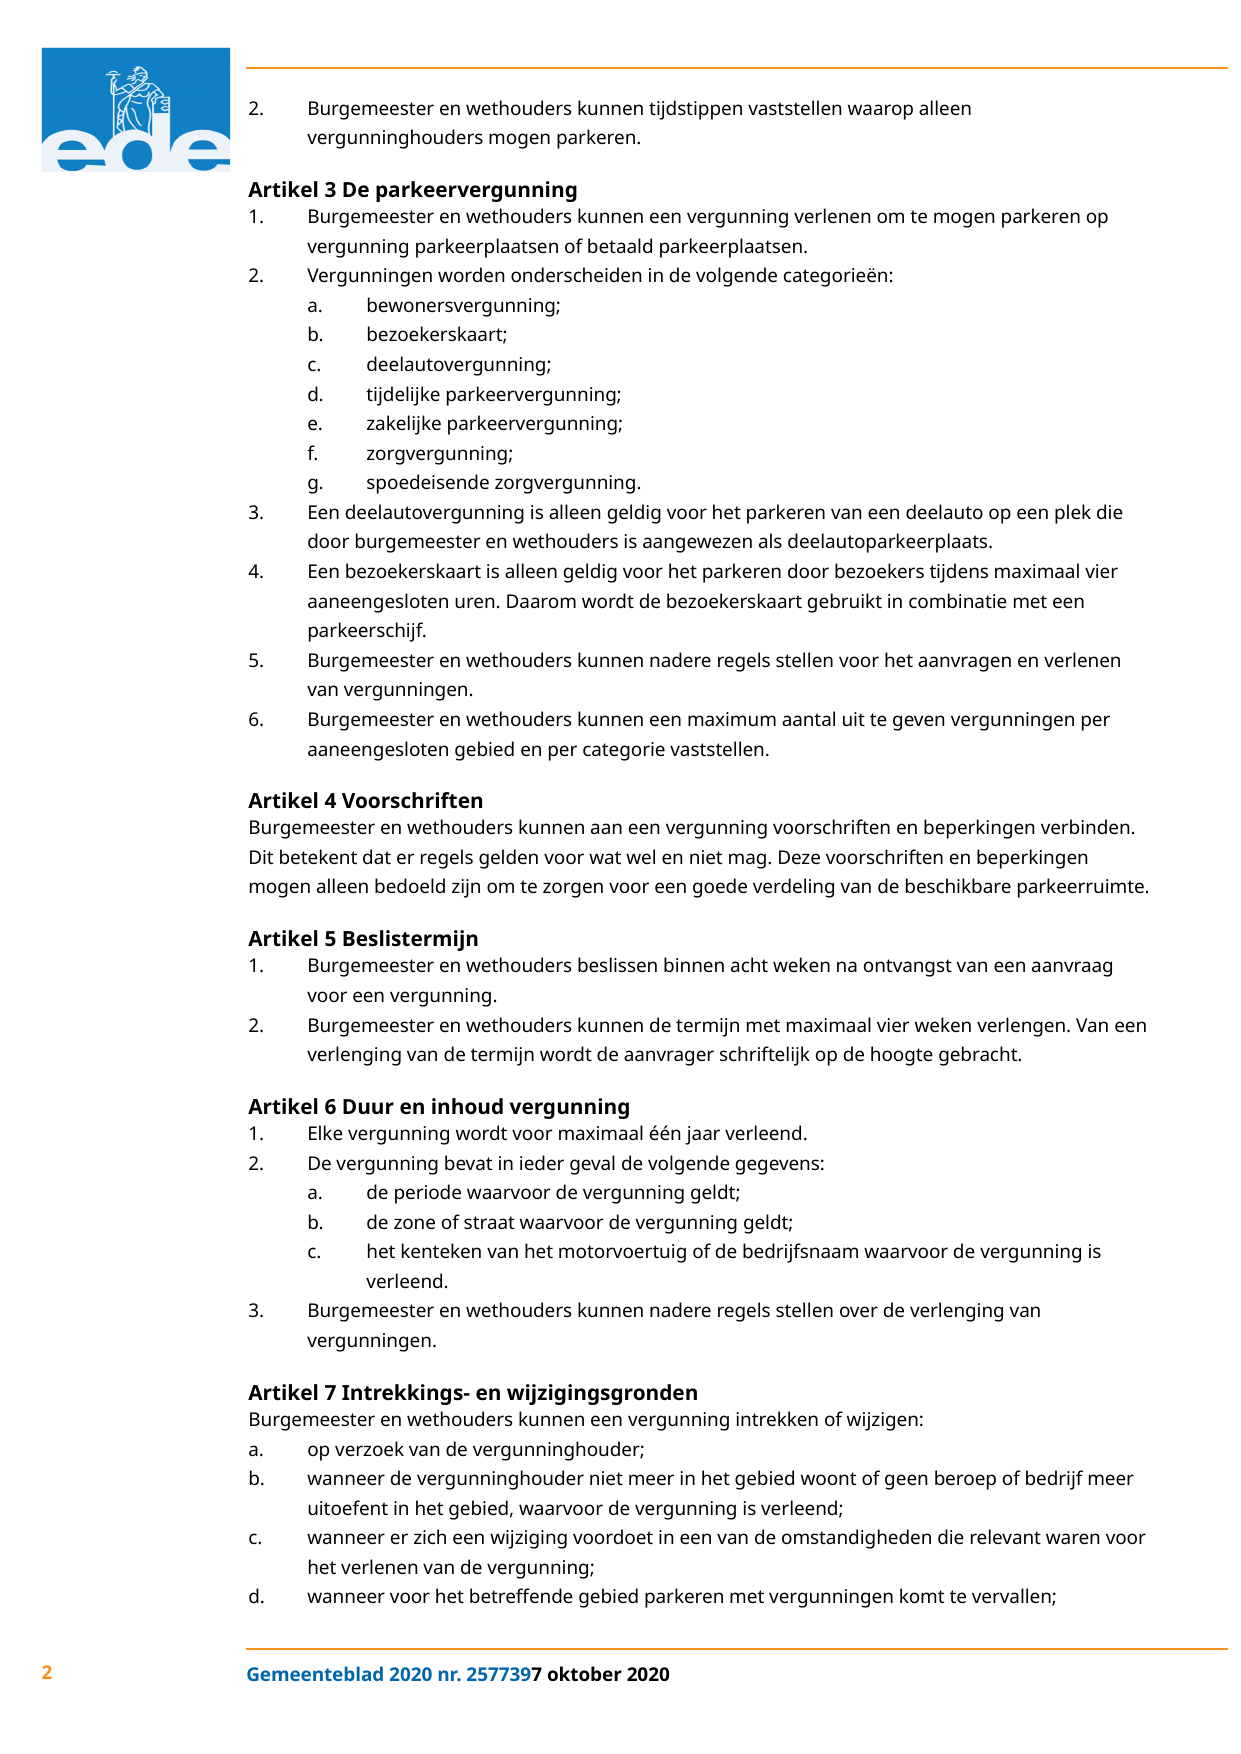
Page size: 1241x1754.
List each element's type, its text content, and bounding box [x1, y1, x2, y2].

list zorgvergunning; [307, 440, 1152, 466]
list zakelijke parkeervergunning; [307, 410, 1152, 436]
list deelautovergunning; [307, 351, 1152, 377]
text Artikel 4 Voorschriften [248, 786, 1152, 814]
list Burgemeester en wethouders beslissen binnen acht weken na ontvangst van een aanvraag voor een vergunning. [248, 953, 1152, 1008]
text Artikel 7 Intrekkings- en wijzigingsgronden [248, 1378, 1152, 1406]
list Burgemeester en wethouders kunnen de termijn met maximaal vier weken verlengen. Van een verlenging van de termijn wordt de aanvrager schriftelijk op de hoogte gebracht. [248, 1012, 1152, 1067]
list Burgemeester en wethouders kunnen een maximum aantal uit te geven vergunningen per aaneengesloten gebied en per categorie vaststellen. [248, 706, 1152, 761]
list het kenteken van het motorvoertuig of de bedrijfsnaam waarvoor de vergunning is verleend. [307, 1238, 1152, 1294]
list Burgemeester en wethouders kunnen nadere regels stellen over de verlenging van vergunningen. [248, 1298, 1152, 1353]
list wanneer de vergunninghouder niet meer in het gebied woont of geen beroep of bedrijf meer uitoefent in het gebied, waarvoor de vergunning is verleend; [248, 1465, 1152, 1521]
list bewonersvergunning; [307, 292, 1152, 318]
list Vergunningen worden onderscheiden in de volgende categorieën: [248, 262, 1152, 288]
list de zone of straat waarvoor de vergunning geldt; [307, 1209, 1152, 1235]
list bezoekerskaart; [307, 322, 1152, 347]
list Burgemeester en wethouders kunnen nadere regels stellen voor het aanvragen en verlenen van vergunningen. [248, 647, 1152, 702]
list spoedeisende zorgvergunning. [307, 469, 1152, 495]
list Burgemeester en wethouders kunnen tijdstippen vaststellen waarop alleen vergunninghouders mogen parkeren. [248, 95, 1152, 150]
text Artikel 3 De parkeervergunning [248, 175, 1152, 203]
list Een bezoekerskaart is alleen geldig voor het parkeren door bezoekers tijdens maximaal vier aaneengesloten uren. Daarom wordt de bezoekerskaart gebruikt in combinatie met een parkeerschijf. [248, 558, 1152, 643]
text Burgemeester en wethouders kunnen aan een vergunning voorschriften en beperkingen verbinden. Dit betekent dat er regels gelden voor wat wel en niet mag. Deze voorschriften en beperkingen mogen alleen bedoeld zijn om te zorgen voor een goede verdeling van de beschikbare parkeerruimte. [248, 814, 1152, 899]
list wanneer er zich een wijziging voordoet in een van de omstandigheden die relevant waren voor het verlenen van de vergunning; [248, 1524, 1152, 1580]
list de periode waarvoor de vergunning geldt; [307, 1179, 1152, 1205]
list Elke vergunning wordt voor maximaal één jaar verleend. [248, 1120, 1152, 1146]
picture [41, 47, 231, 172]
list wanneer voor het betreffende gebied parkeren met vergunningen komt te vervallen; [248, 1584, 1152, 1609]
text Burgemeester en wethouders kunnen een vergunning intrekken of wijzigen: [248, 1406, 1152, 1432]
list op verzoek van de vergunninghouder; [248, 1436, 1152, 1461]
text Artikel 6 Duur en inhoud vergunning [248, 1092, 1152, 1120]
list Burgemeester en wethouders kunnen een vergunning verlenen om te mogen parkeren op vergunning parkeerplaatsen of betaald parkeerplaatsen. [248, 203, 1152, 258]
list tijdelijke parkeervergunning; [307, 381, 1152, 406]
list De vergunning bevat in ieder geval de volgende gegevens: [248, 1150, 1152, 1176]
list Een deelautovergunning is alleen geldig voor het parkeren van een deelauto op een plek die door burgemeester en wethouders is aangewezen als deelautoparkeerplaats. [248, 499, 1152, 554]
text Artikel 5 Beslistermijn [248, 924, 1152, 953]
